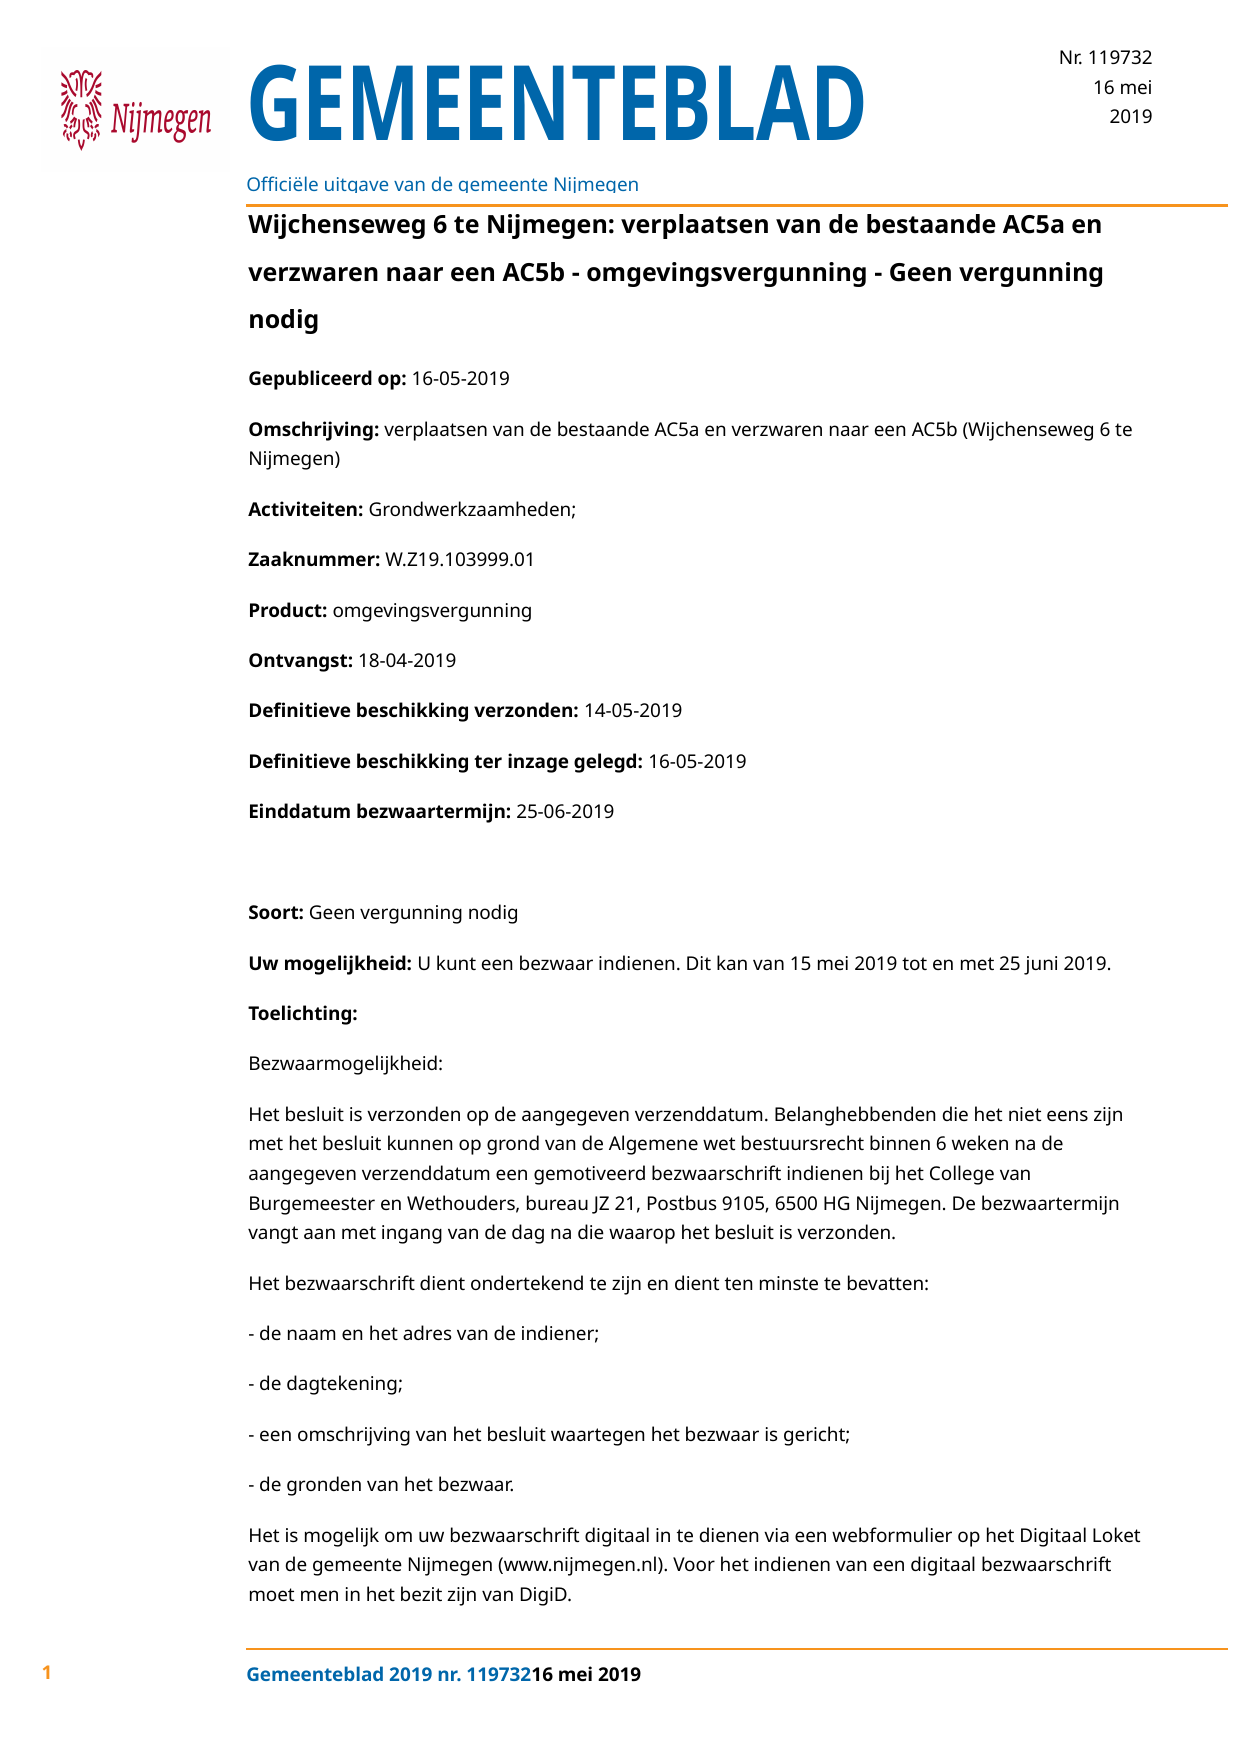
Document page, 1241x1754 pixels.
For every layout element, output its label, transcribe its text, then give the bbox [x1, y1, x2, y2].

picture [41, 47, 231, 172]
text - een omschrijving van het besluit waartegen het bezwaar is gericht; [248, 1421, 1152, 1447]
text Bezwaarmogelijkheid: [248, 1051, 1152, 1076]
text Uw mogelijkheid: U kunt een bezwaar indienen. Dit kan van 15 mei 2019 tot en met 25 juni 2019. [248, 950, 1152, 975]
text Toelichting: [248, 1000, 1152, 1026]
text Omschrijving: verplaatsen van de bestaande AC5a en verzwaren naar een AC5b (Wijchenseweg 6 te Nijmegen) [248, 416, 1152, 471]
text - de dagtekening; [248, 1371, 1152, 1396]
text - de naam en het adres van de indiener; [248, 1320, 1152, 1346]
text Definitieve beschikking verzonden: 14-05-2019 [248, 698, 1152, 723]
text Gepubliceerd op: 16-05-2019 [248, 366, 1152, 391]
text Ontvangst: 18-04-2019 [248, 647, 1152, 673]
text Het besluit is verzonden op de aangegeven verzenddatum. Belanghebbenden die het niet eens zijn met het besluit kunnen op grond van de Algemene wet bestuursrecht binnen 6 weken na de aangegeven verzenddatum een gemotiveerd bezwaarschrift indienen bij het College van Burgemeester en Wethouders, bureau JZ 21, Postbus 9105, 6500 HG Nijmegen. De bezwaartermijn vangt aan met ingang van de dag na die waarop het besluit is verzonden. [248, 1101, 1152, 1245]
text Het is mogelijk om uw bezwaarschrift digitaal in te dienen via een webformulier op het Digitaal Loket van de gemeente Nijmegen (www.nijmegen.nl). Voor het indienen van een digitaal bezwaarschrift moet men in het bezit zijn van DigiD. [248, 1522, 1152, 1607]
text Wijchenseweg 6 te Nijmegen: verplaatsen van de bestaande AC5a en verzwaren naar een AC5b - omgevingsvergunning - Geen vergunning nodig [248, 207, 1152, 336]
text Activiteiten: Grondwerkzaamheden; [248, 496, 1152, 522]
text Einddatum bezwaartermijn: 25-06-2019 [248, 798, 1152, 824]
text Definitieve beschikking ter inzage gelegd: 16-05-2019 [248, 748, 1152, 774]
text Soort: Geen vergunning nodig [248, 899, 1152, 925]
text - de gronden van het bezwaar. [248, 1471, 1152, 1497]
text Zaaknummer: W.Z19.103999.01 [248, 546, 1152, 572]
text Product: omgevingsvergunning [248, 597, 1152, 622]
text Het bezwaarschrift dient ondertekend te zijn en dient ten minste te bevatten: [248, 1270, 1152, 1295]
